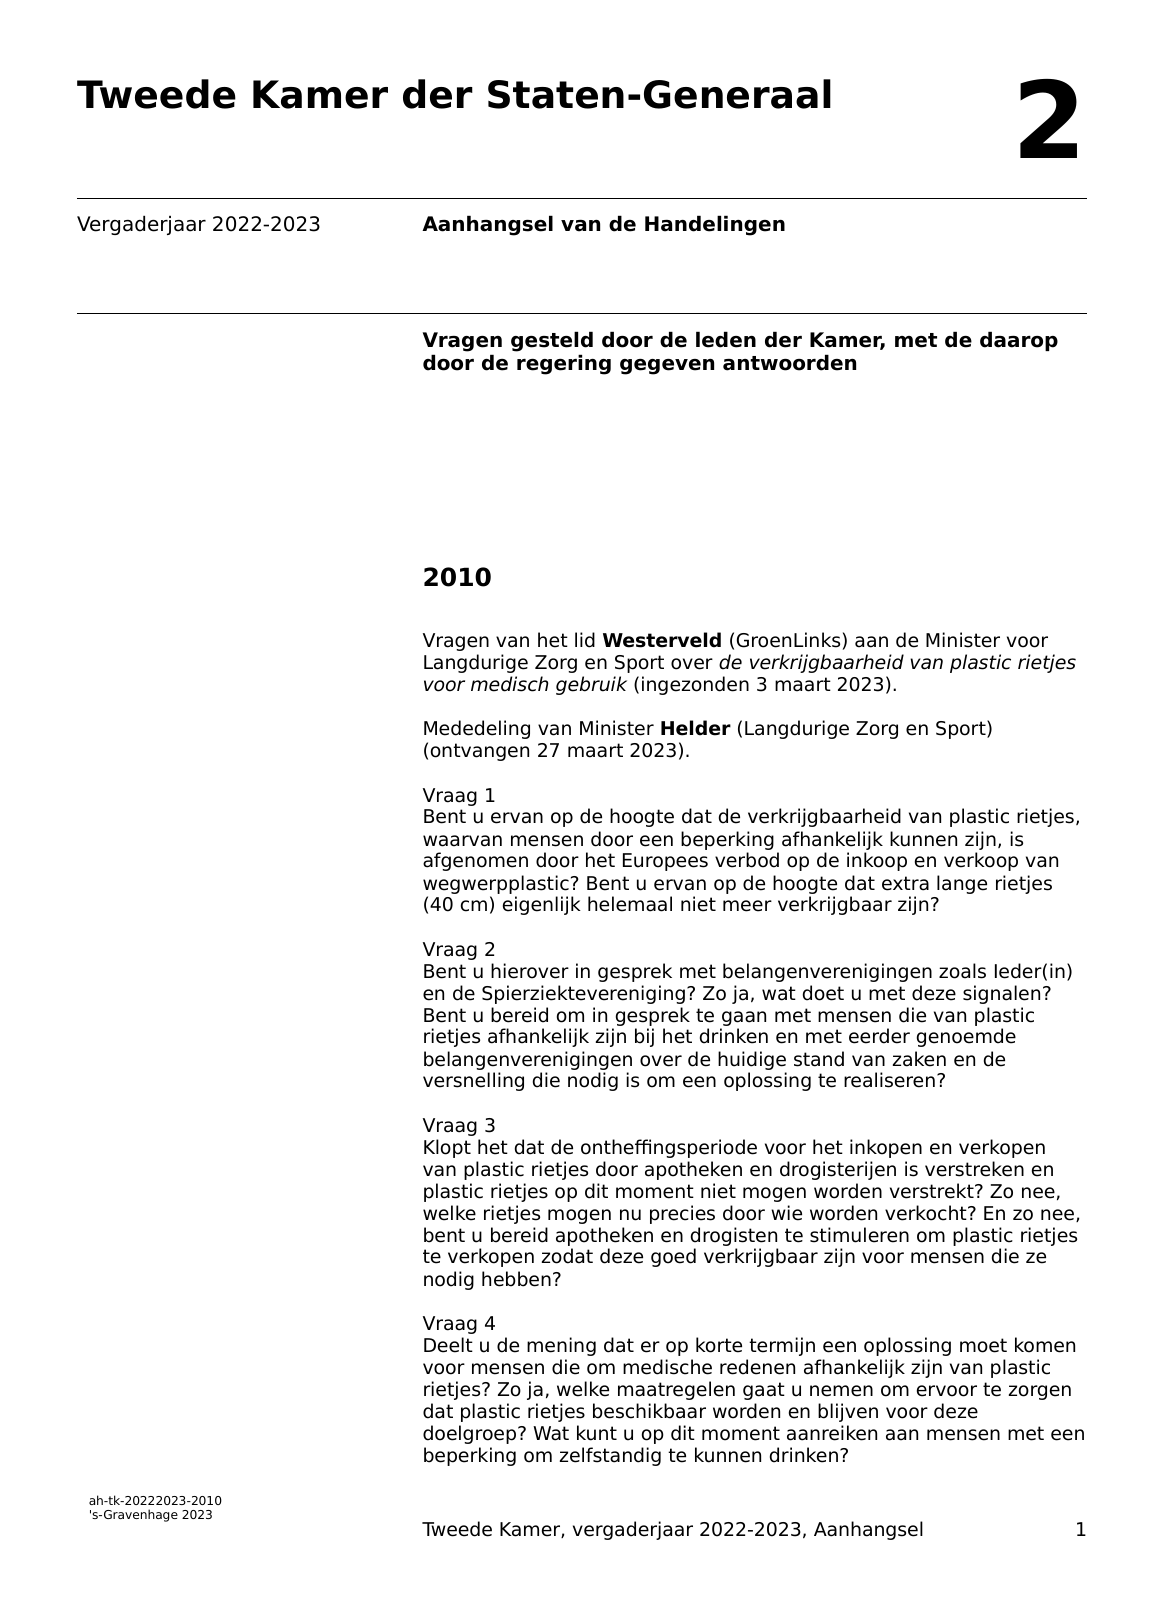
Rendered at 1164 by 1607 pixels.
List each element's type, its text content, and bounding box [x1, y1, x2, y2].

table_cell Vergaderjaar 2022-2023 [77, 199, 422, 313]
table_header 2 [886, 59, 1087, 198]
text Mededeling van Minister Helder (Langdurige Zorg en Sport) (ontvangen 27 maart 2023). [422, 718, 1087, 762]
text 2010 [422, 563, 1087, 592]
text ah-tk-20222023-2010 [88, 1494, 323, 1508]
text 's-Gravenhage 2023 [88, 1508, 323, 1522]
table_cell Vragen gesteld door de leden der Kamer, met de daarop door de regering gegeven antwoorden [422, 314, 1087, 375]
text Bent u hierover in gesprek met belangenverenigingen zoals Ieder(in) en de Spierziektevereniging? Zo ja, wat doet u met deze signalen? Bent u bereid om in gesprek te gaan met mensen die van plastic rietjes afhankelijk zijn bij het drinken en met eerder genoemde belangenverenigingen over de huidige stand van zaken en de versnelling die nodig is om een oplossing te realiseren? [422, 961, 1087, 1092]
text Vraag 3 [422, 1114, 1087, 1137]
text Vraag 2 [422, 938, 1087, 961]
table_cell [77, 314, 422, 375]
table_header Tweede Kamer der Staten-Generaal [77, 59, 886, 198]
text Vragen van het lid Westerveld (GroenLinks) aan de Minister voor Langdurige Zorg en Sport over de verkrijgbaarheid van plastic rietjes voor medisch gebruik (ingezonden 3 maart 2023). [422, 630, 1087, 696]
text Bent u ervan op de hoogte dat de verkrijgbaarheid van plastic rietjes, waarvan mensen door een beperking afhankelijk kunnen zijn, is afgenomen door het Europees verbod op de inkoop en verkoop van wegwerpplastic? Bent u ervan op de hoogte dat extra lange rietjes (40 cm) eigenlijk helemaal niet meer verkrijgbaar zijn? [422, 806, 1087, 916]
table_cell Aanhangsel van de Handelingen [422, 199, 1087, 313]
text Klopt het dat de ontheffingsperiode voor het inkopen en verkopen van plastic rietjes door apotheken en drogisterijen is verstreken en plastic rietjes op dit moment niet mogen worden verstrekt? Zo nee, welke rietjes mogen nu precies door wie worden verkocht? En zo nee, bent u bereid apotheken en drogisten te stimuleren om plastic rietjes te verkopen zodat deze goed verkrijgbaar zijn voor mensen die ze nodig hebben? [422, 1137, 1087, 1290]
text Deelt u de mening dat er op korte termijn een oplossing moet komen voor mensen die om medische redenen afhankelijk zijn van plastic rietjes? Zo ja, welke maatregelen gaat u nemen om ervoor te zorgen dat plastic rietjes beschikbaar worden en blijven voor deze doelgroep? Wat kunt u op dit moment aanreiken aan mensen met een beperking om zelfstandig te kunnen drinken? [422, 1334, 1087, 1466]
text Vraag 4 [422, 1313, 1087, 1334]
text Vraag 1 [422, 784, 1087, 806]
